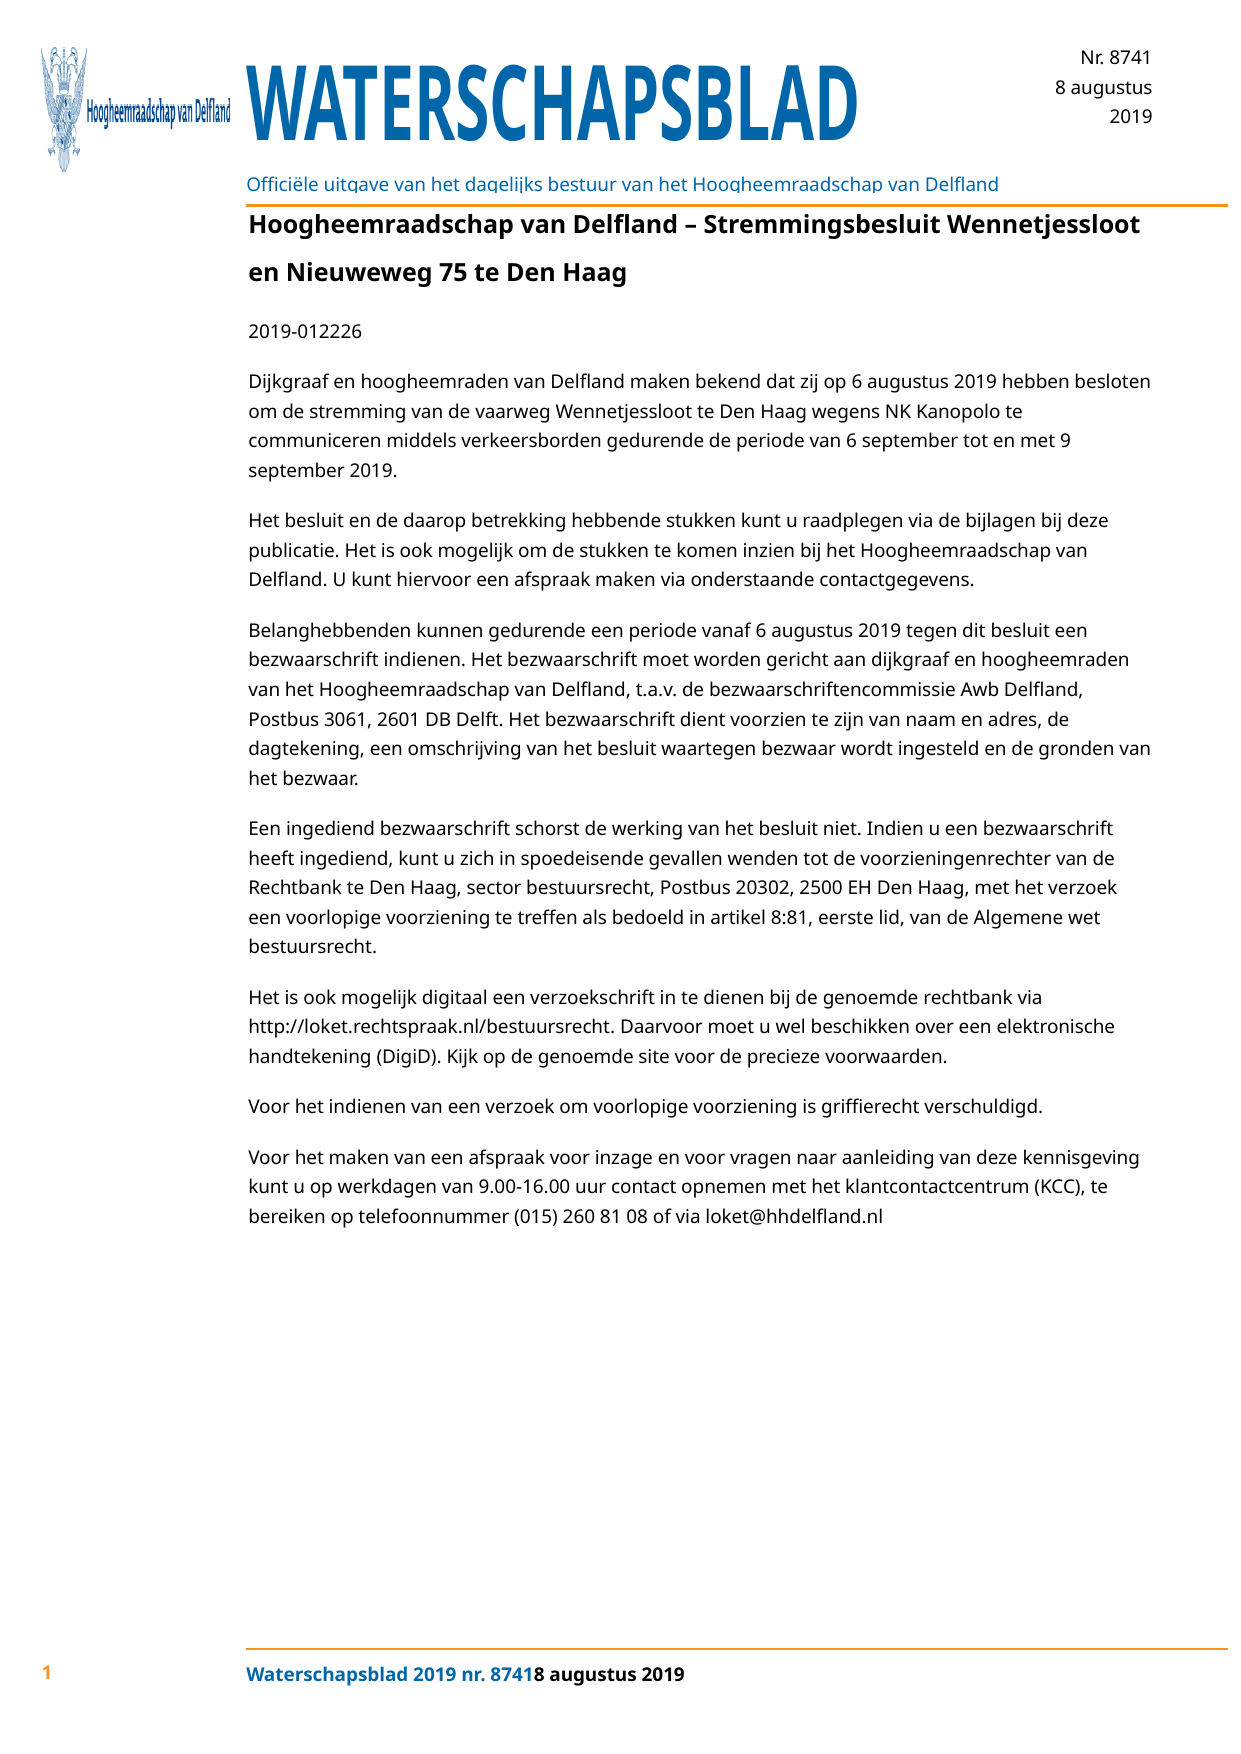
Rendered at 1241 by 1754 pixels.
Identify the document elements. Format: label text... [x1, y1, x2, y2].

text Belanghebbenden kunnen gedurende een periode vanaf 6 augustus 2019 tegen dit besluit een bezwaarschrift indienen. Het bezwaarschrift moet worden gericht aan dijkgraaf en hoogheemraden van het Hoogheemraadschap van Delfland, t.a.v. de bezwaarschriftencommissie Awb Delfland, Postbus 3061, 2601 DB Delft. Het bezwaarschrift dient voorzien te zijn van naam en adres, de dagtekening, een omschrijving van het besluit waartegen bezwaar wordt ingesteld en de gronden van het bezwaar. [248, 617, 1152, 791]
picture [41, 47, 231, 172]
text Het is ook mogelijk digitaal een verzoekschrift in te dienen bij de genoemde rechtbank via http://loket.rechtspraak.nl/bestuursrecht. Daarvoor moet u wel beschikken over een elektronische handtekening (DigiD). Kijk op de genoemde site voor de precieze voorwaarden. [248, 984, 1152, 1069]
text Voor het indienen van een verzoek om voorlopige voorziening is griffierecht verschuldigd. [248, 1094, 1152, 1119]
text Dijkgraaf en hoogheemraden van Delfland maken bekend dat zij op 6 augustus 2019 hebben besloten om de stremming van de vaarweg Wennetjessloot te Den Haag wegens NK Kanopolo te communiceren middels verkeersborden gedurende de periode van 6 september tot en met 9 september 2019. [248, 368, 1152, 483]
text Hoogheemraadschap van Delfland – Stremmingsbesluit Wennetjessloot en Nieuweweg 75 te Den Haag [248, 207, 1152, 288]
text Het besluit en de daarop betrekking hebbende stukken kunt u raadplegen via de bijlagen bij deze publicatie. Het is ook mogelijk om de stukken te komen inzien bij het Hoogheemraadschap van Delfland. U kunt hiervoor een afspraak maken via onderstaande contactgegevens. [248, 507, 1152, 592]
text Een ingediend bezwaarschrift schorst de werking van het besluit niet. Indien u een bezwaarschrift heeft ingediend, kunt u zich in spoedeisende gevallen wenden tot de voorzieningenrechter van de Rechtbank te Den Haag, sector bestuursrecht, Postbus 20302, 2500 EH Den Haag, met het verzoek een voorlopige voorziening te treffen als bedoeld in artikel 8:81, eerste lid, van de Algemene wet bestuursrecht. [248, 815, 1152, 959]
text Voor het maken van een afspraak voor inzage en voor vragen naar aanleiding van deze kennisgeving kunt u op werkdagen van 9.00-16.00 uur contact opnemen met het klantcontactcentrum (KCC), te bereiken op telefoonnummer (015) 260 81 08 of via loket@hhdelfland.nl [248, 1144, 1152, 1229]
text 2019-012226 [248, 318, 1152, 344]
